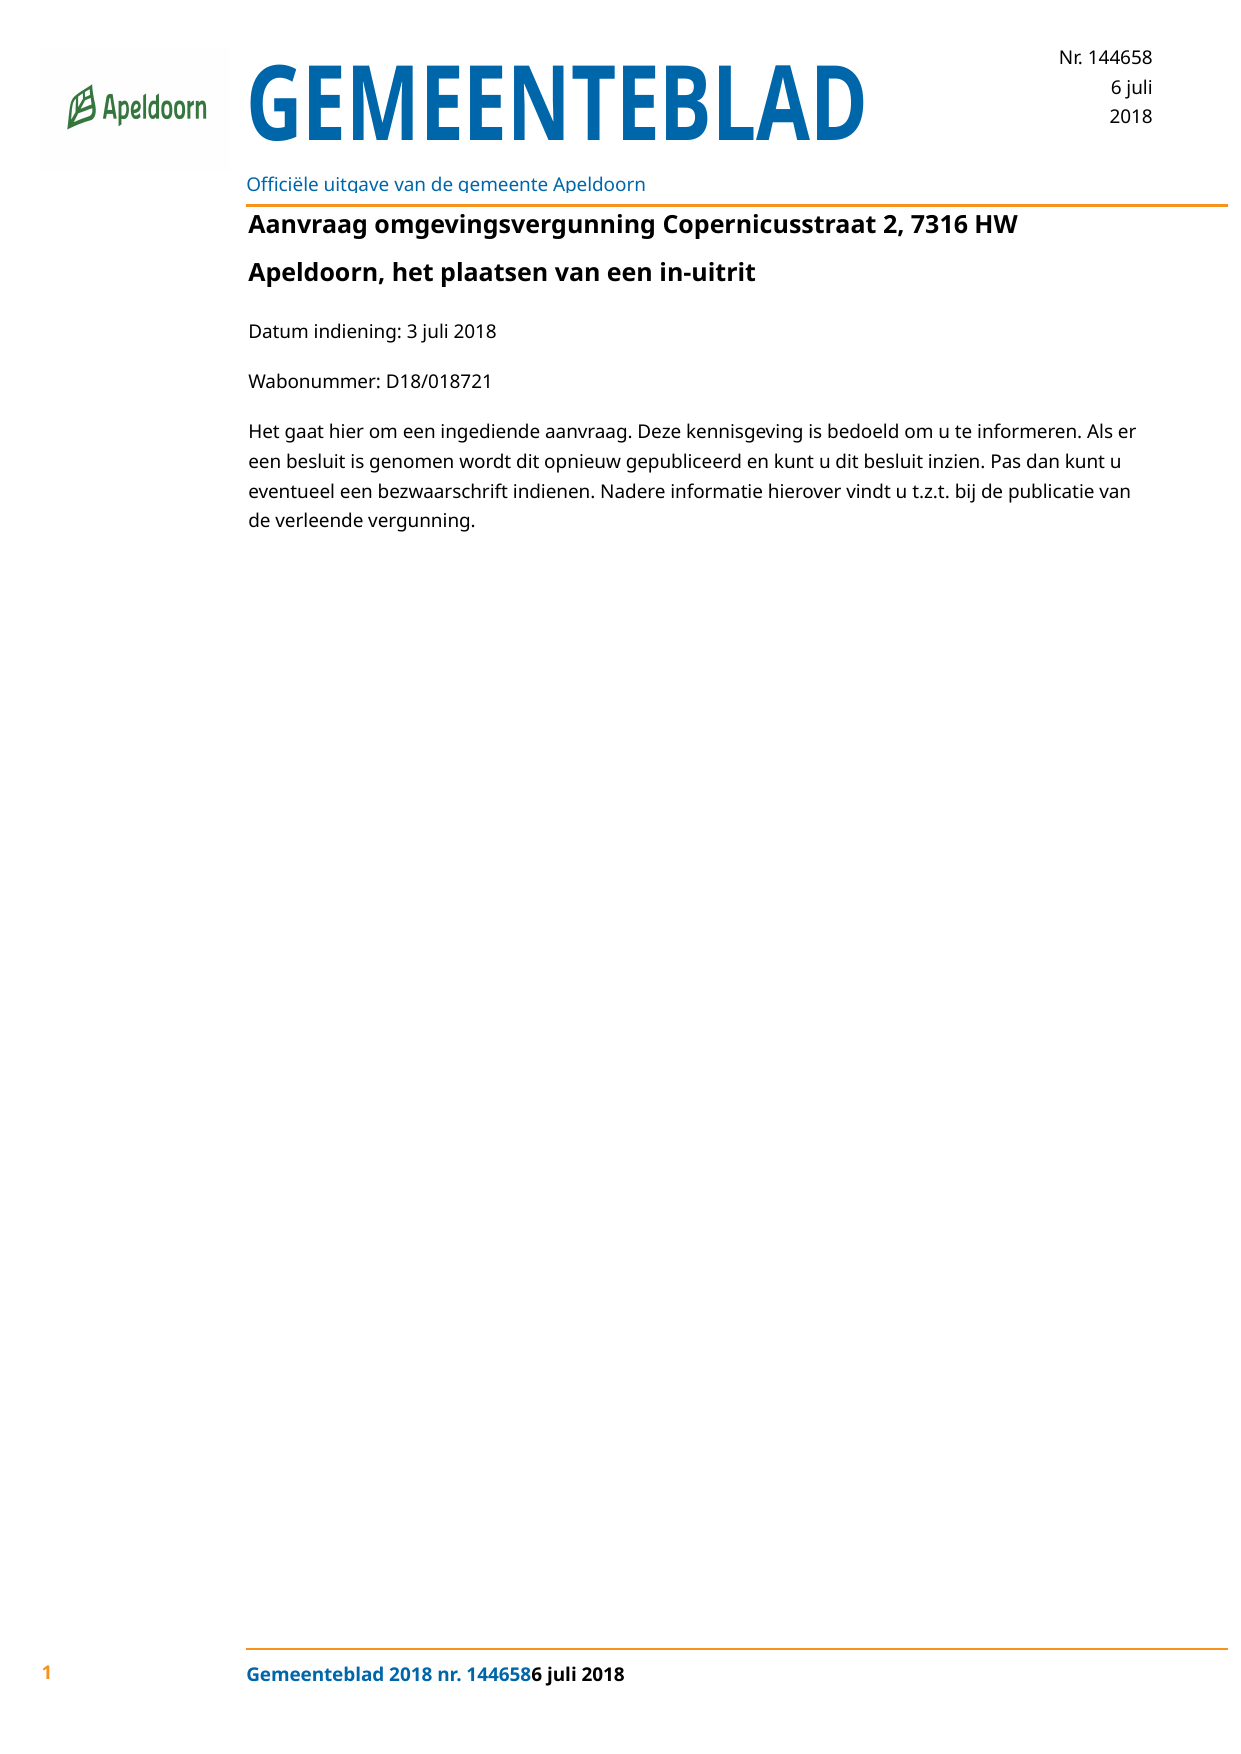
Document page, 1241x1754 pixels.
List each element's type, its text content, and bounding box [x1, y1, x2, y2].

text Wabonummer: D18/018721 [248, 368, 1152, 394]
text Aanvraag omgevingsvergunning Copernicusstraat 2, 7316 HW Apeldoorn, het plaatsen van een in-uitrit [248, 207, 1152, 288]
text Datum indiening: 3 juli 2018 [248, 318, 1152, 344]
picture [41, 47, 231, 172]
text Het gaat hier om een ingediende aanvraag. Deze kennisgeving is bedoeld om u te informeren. Als er een besluit is genomen wordt dit opnieuw gepubliceerd en kunt u dit besluit inzien. Pas dan kunt u eventueel een bezwaarschrift indienen. Nadere informatie hierover vindt u t.z.t. bij de publicatie van de verleende vergunning. [248, 419, 1152, 533]
